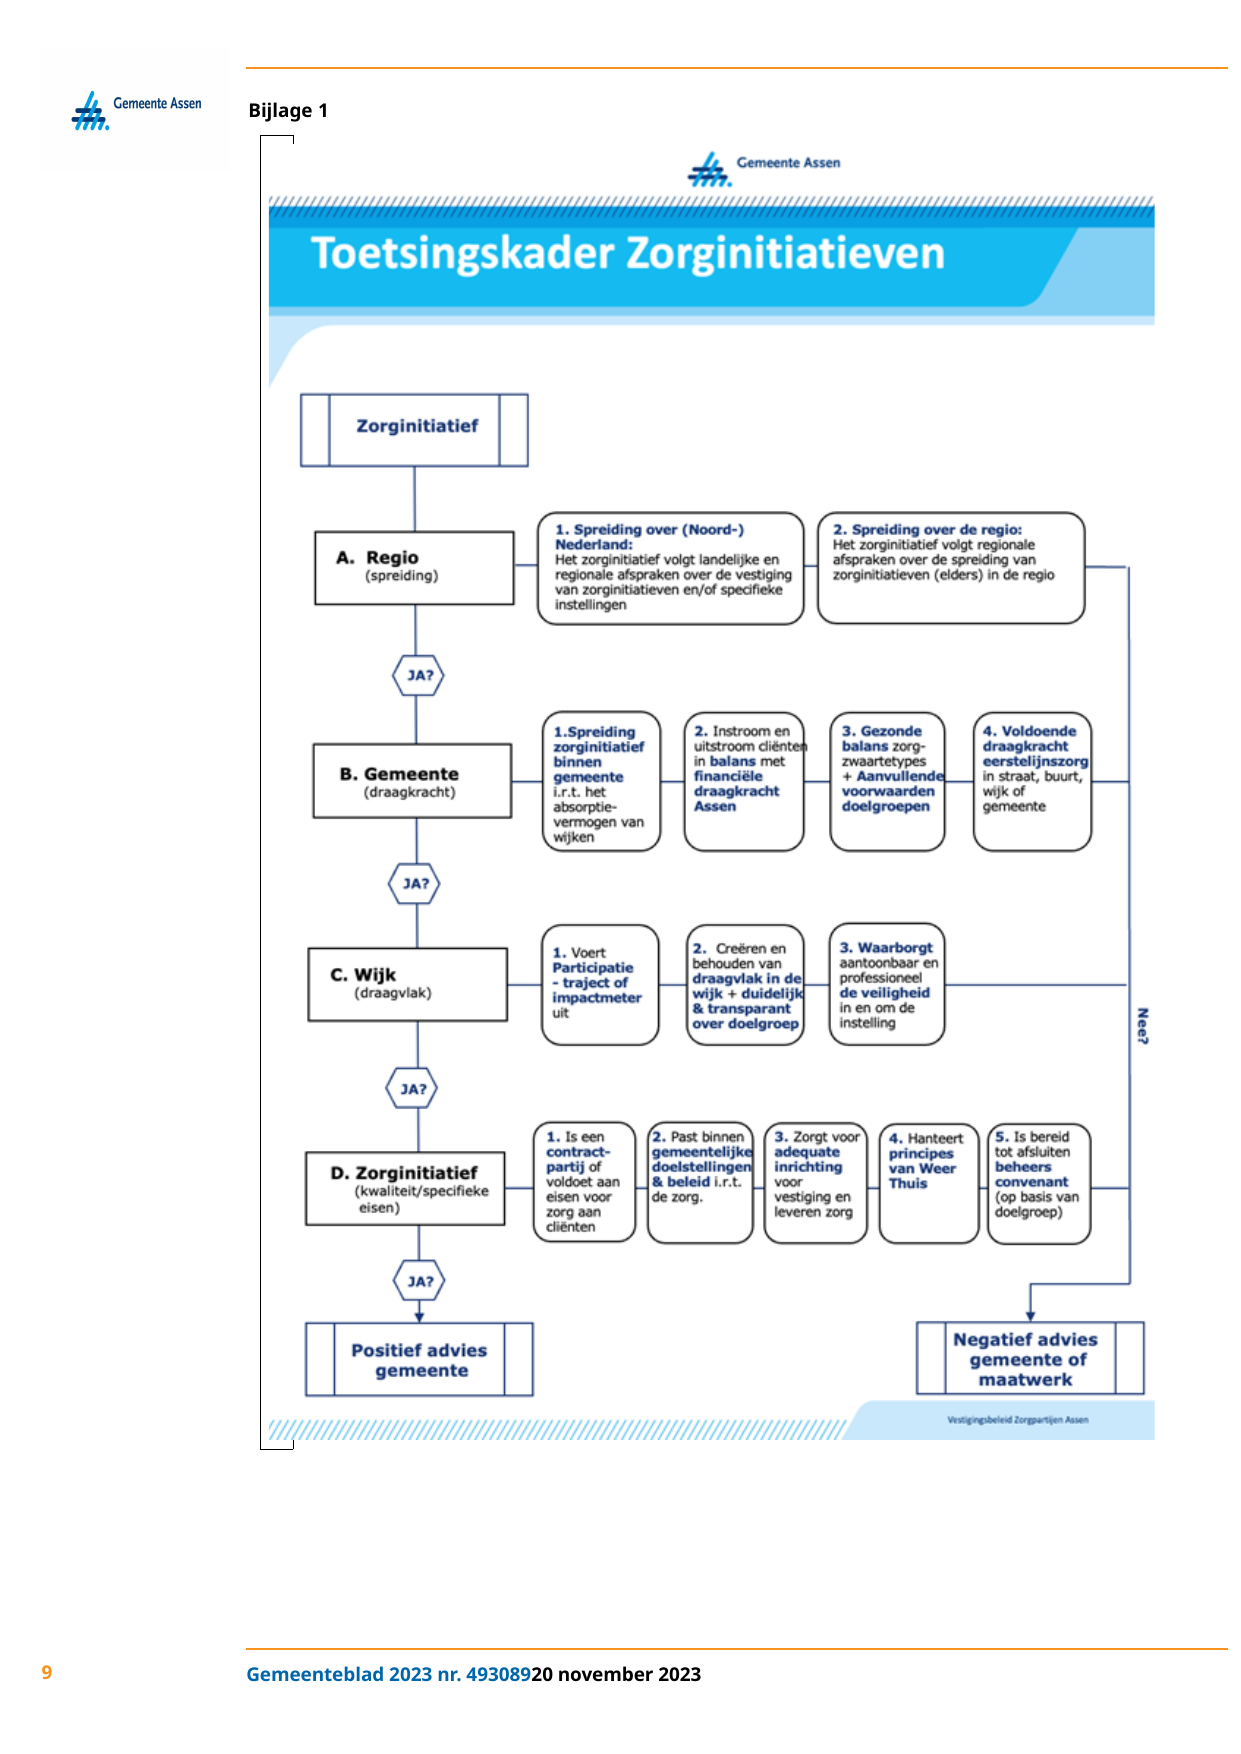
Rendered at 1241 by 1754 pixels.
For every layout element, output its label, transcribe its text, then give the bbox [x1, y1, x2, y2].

picture [626, 235, 674, 269]
picture [268, 144, 1155, 209]
picture [796, 238, 835, 269]
picture [575, 244, 596, 269]
picture [837, 235, 846, 269]
picture [849, 244, 871, 269]
picture [331, 244, 355, 269]
picture [762, 230, 787, 239]
picture [311, 235, 336, 269]
picture [41, 47, 231, 172]
picture [600, 244, 615, 269]
picture [717, 235, 725, 269]
picture [677, 244, 715, 278]
text Bijlage 1 [248, 95, 1152, 123]
picture [457, 244, 499, 278]
picture [358, 238, 417, 269]
picture [427, 230, 501, 245]
picture [724, 230, 757, 242]
picture [268, 228, 1155, 1440]
picture [730, 244, 752, 269]
picture [755, 235, 782, 269]
picture [922, 244, 945, 269]
picture [791, 230, 839, 242]
picture [548, 234, 571, 269]
picture [784, 235, 794, 269]
picture [419, 235, 428, 269]
picture [510, 230, 562, 245]
picture [432, 244, 455, 269]
picture [872, 244, 918, 269]
